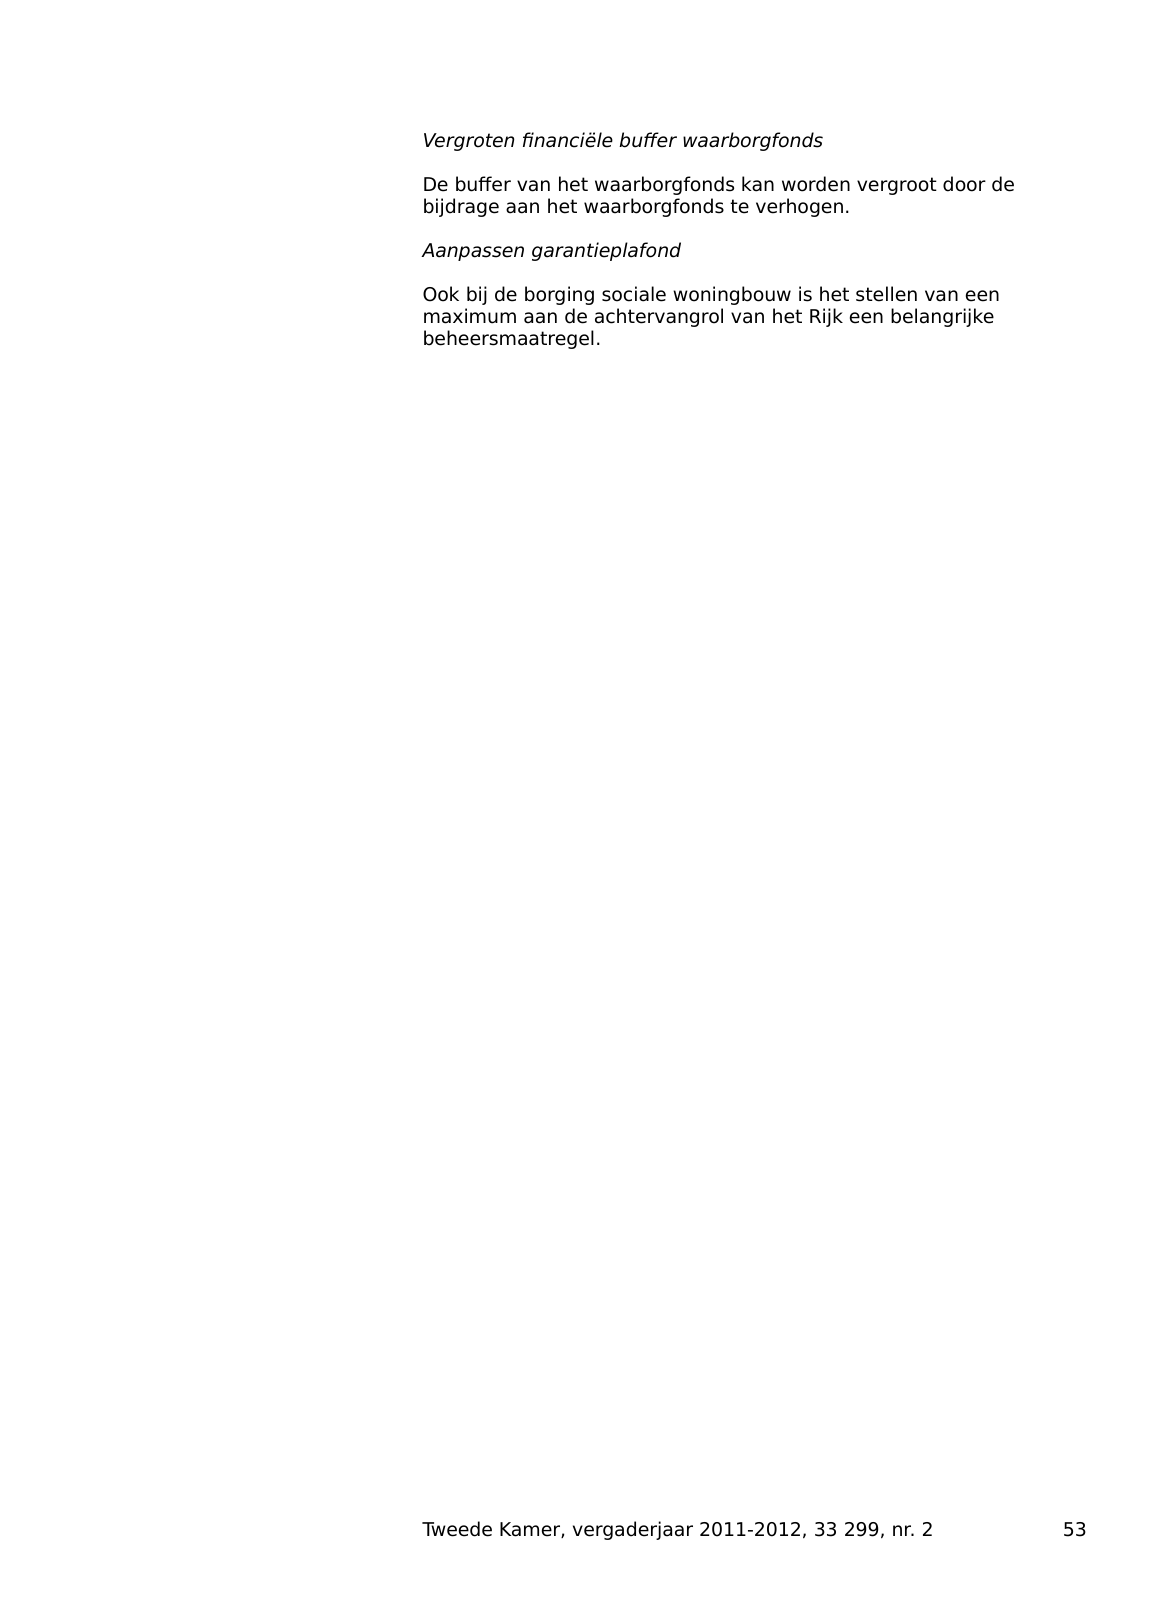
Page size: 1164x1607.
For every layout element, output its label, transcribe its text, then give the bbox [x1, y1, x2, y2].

text Ook bij de borging sociale woningbouw is het stellen van een maximum aan de achtervangrol van het Rijk een belangrijke beheersmaatregel. [422, 284, 1087, 350]
text De buffer van het waarborgfonds kan worden vergroot door de bijdrage aan het waarborgfonds te verhogen. [422, 174, 1087, 218]
subtitle Vergroten financiële buffer waarborgfonds [422, 130, 1087, 152]
subtitle Aanpassen garantieplafond [422, 240, 1087, 262]
